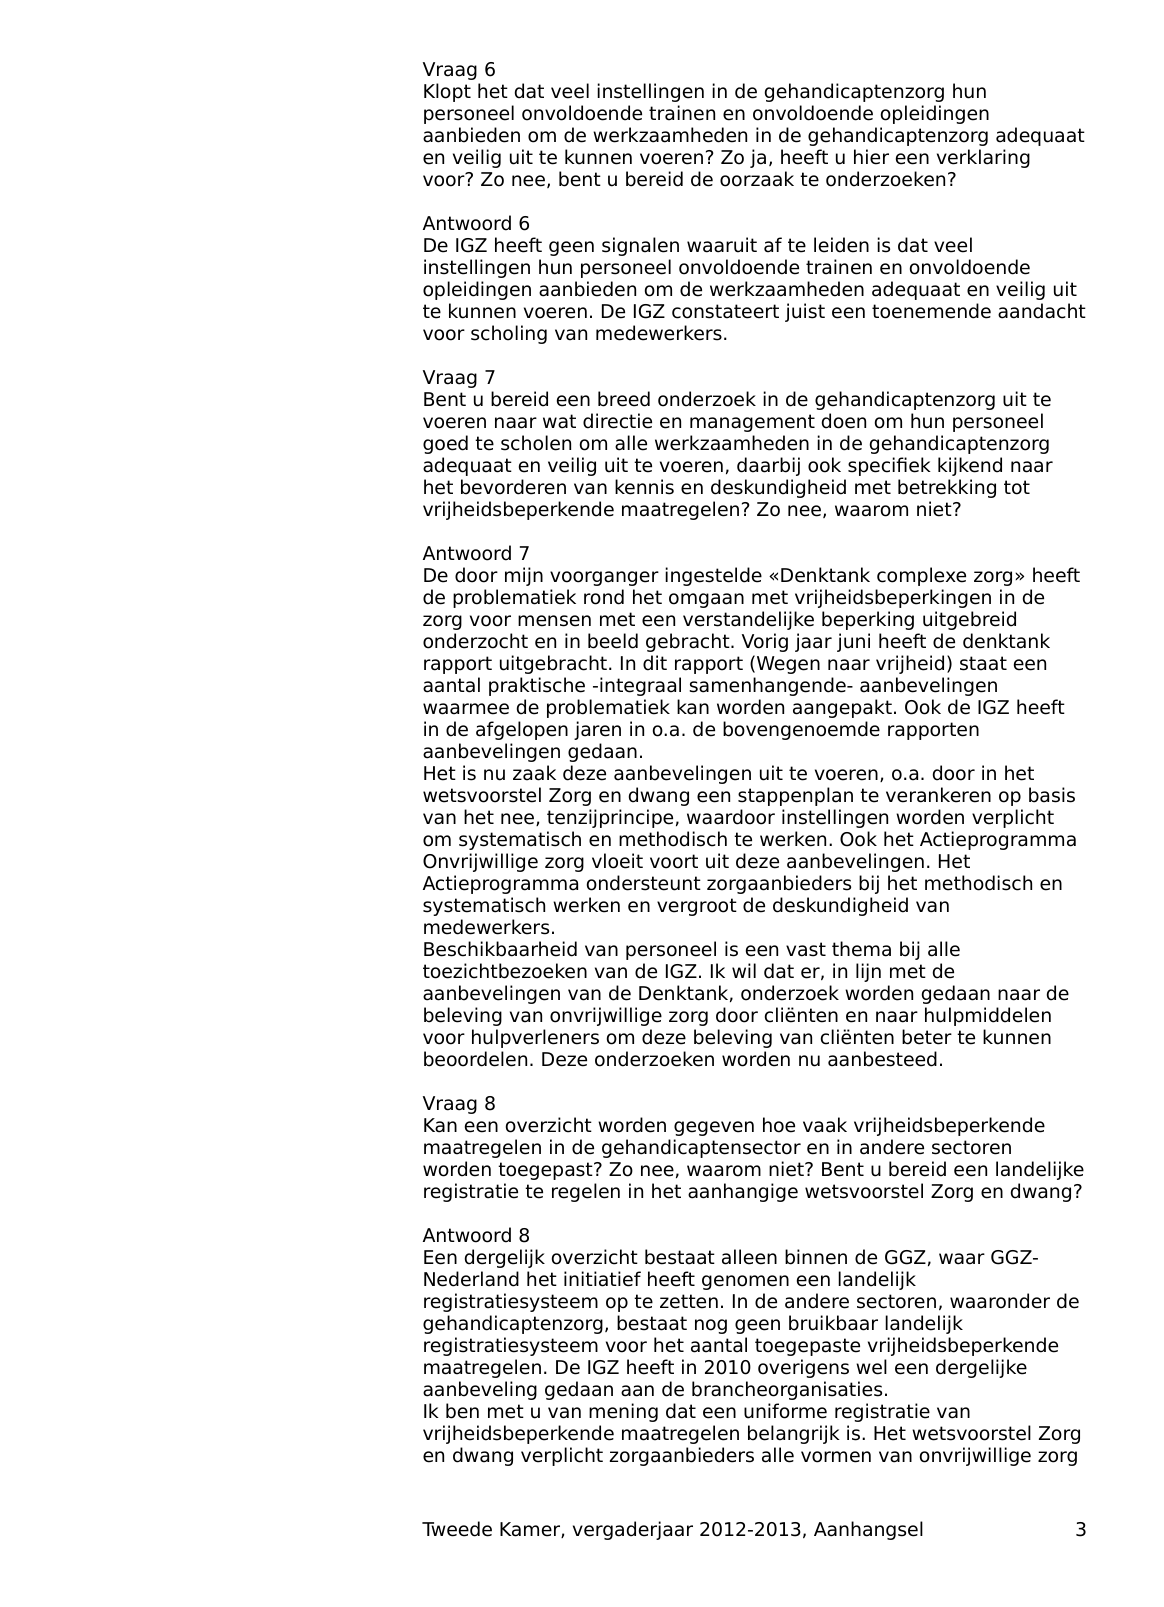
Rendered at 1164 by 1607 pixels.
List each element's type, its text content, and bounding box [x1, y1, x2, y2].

text De door mijn voorganger ingestelde «Denktank complexe zorg» heeft de problematiek rond het omgaan met vrijheidsbeperkingen in de zorg voor mensen met een verstandelijke beperking uitgebreid onderzocht en in beeld gebracht. Vorig jaar juni heeft de denktank rapport uitgebracht. In dit rapport (Wegen naar vrijheid) staat een aantal praktische -integraal samenhangende- aanbevelingen waarmee de problematiek kan worden aangepakt. Ook de IGZ heeft in de afgelopen jaren in o.a. de bovengenoemde rapporten aanbevelingen gedaan. [422, 565, 1087, 763]
text De IGZ heeft geen signalen waaruit af te leiden is dat veel instellingen hun personeel onvoldoende trainen en onvoldoende opleidingen aanbieden om de werkzaamheden adequaat en veilig uit te kunnen voeren. De IGZ constateert juist een toenemende aandacht voor scholing van medewerkers. [422, 235, 1087, 345]
text Het is nu zaak deze aanbevelingen uit te voeren, o.a. door in het wetsvoorstel Zorg en dwang een stappenplan te verankeren op basis van het nee, tenzijprincipe, waardoor instellingen worden verplicht om systematisch en methodisch te werken. Ook het Actieprogramma Onvrijwillige zorg vloeit voort uit deze aanbevelingen. Het Actieprogramma ondersteunt zorgaanbieders bij het methodisch en systematisch werken en vergroot de deskundigheid van medewerkers. [422, 763, 1087, 939]
text Vraag 7 [422, 367, 1087, 389]
text Ik ben met u van mening dat een uniforme registratie van vrijheidsbeperkende maatregelen belangrijk is. Het wetsvoorstel Zorg en dwang verplicht zorgaanbieders alle vormen van onvrijwillige zorg [422, 1401, 1087, 1467]
text Klopt het dat veel instellingen in de gehandicaptenzorg hun personeel onvoldoende trainen en onvoldoende opleidingen aanbieden om de werkzaamheden in de gehandicaptenzorg adequaat en veilig uit te kunnen voeren? Zo ja, heeft u hier een verklaring voor? Zo nee, bent u bereid de oorzaak te onderzoeken? [422, 81, 1087, 191]
text Vraag 8 [422, 1093, 1087, 1115]
text Antwoord 6 [422, 213, 1087, 235]
text Bent u bereid een breed onderzoek in de gehandicaptenzorg uit te voeren naar wat directie en management doen om hun personeel goed te scholen om alle werkzaamheden in de gehandicaptenzorg adequaat en veilig uit te voeren, daarbij ook specifiek kijkend naar het bevorderen van kennis en deskundigheid met betrekking tot vrijheidsbeperkende maatregelen? Zo nee, waarom niet? [422, 389, 1087, 521]
text Beschikbaarheid van personeel is een vast thema bij alle toezichtbezoeken van de IGZ. Ik wil dat er, in lijn met de aanbevelingen van de Denktank, onderzoek worden gedaan naar de beleving van onvrijwillige zorg door cliënten en naar hulpmiddelen voor hulpverleners om deze beleving van cliënten beter te kunnen beoordelen. Deze onderzoeken worden nu aanbesteed. [422, 939, 1087, 1071]
text Vraag 6 [422, 59, 1087, 81]
text Een dergelijk overzicht bestaat alleen binnen de GGZ, waar GGZ-Nederland het initiatief heeft genomen een landelijk registratiesysteem op te zetten. In de andere sectoren, waaronder de gehandicaptenzorg, bestaat nog geen bruikbaar landelijk registratiesysteem voor het aantal toegepaste vrijheidsbeperkende maatregelen. De IGZ heeft in 2010 overigens wel een dergelijke aanbeveling gedaan aan de brancheorganisaties. [422, 1247, 1087, 1401]
text Kan een overzicht worden gegeven hoe vaak vrijheidsbeperkende maatregelen in de gehandicaptensector en in andere sectoren worden toegepast? Zo nee, waarom niet? Bent u bereid een landelijke registratie te regelen in het aanhangige wetsvoorstel Zorg en dwang? [422, 1115, 1087, 1203]
text Antwoord 7 [422, 543, 1087, 565]
text Antwoord 8 [422, 1225, 1087, 1247]
